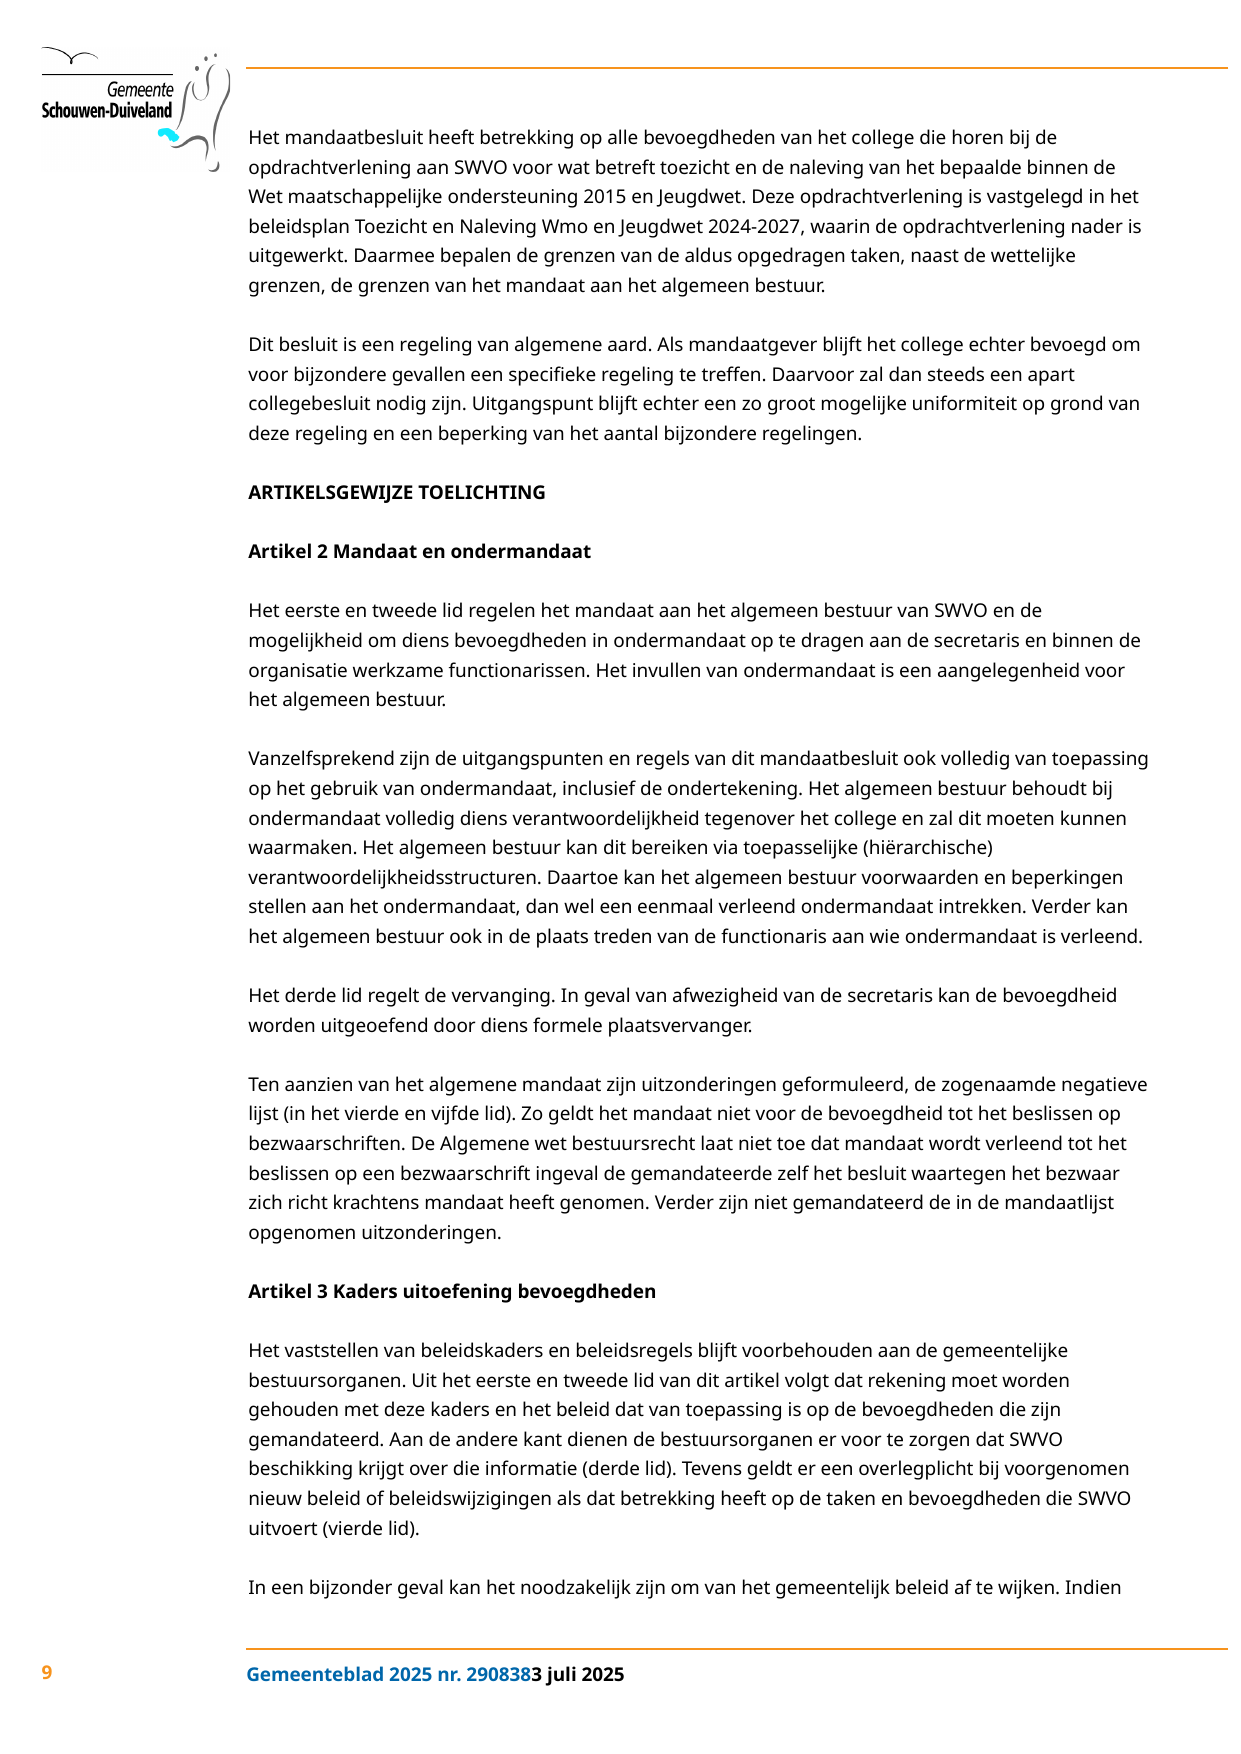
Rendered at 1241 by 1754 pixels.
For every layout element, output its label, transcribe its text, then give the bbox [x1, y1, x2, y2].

text Het mandaatbesluit heeft betrekking op alle bevoegdheden van het college die horen bij de opdrachtverlening aan SWVO voor wat betreft toezicht en de naleving van het bepaalde binnen de Wet maatschappelijke ondersteuning 2015 en Jeugdwet. Deze opdrachtverlening is vastgelegd in het beleidsplan Toezicht en Naleving Wmo en Jeugdwet 2024-2027, waarin de opdrachtverlening nader is uitgewerkt. Daarmee bepalen de grenzen van de aldus opgedragen taken, naast de wettelijke grenzen, de grenzen van het mandaat aan het algemeen bestuur. [248, 124, 1152, 298]
text Ten aanzien van het algemene mandaat zijn uitzonderingen geformuleerd, de zogenaamde negatieve lijst (in het vierde en vijfde lid). Zo geldt het mandaat niet voor de bevoegdheid tot het beslissen op bezwaarschriften. De Algemene wet bestuursrecht laat niet toe dat mandaat wordt verleend tot het beslissen op een bezwaarschrift ingeval de gemandateerde zelf het besluit waartegen het bezwaar zich richt krachtens mandaat heeft genomen. Verder zijn niet gemandateerd de in de mandaatlijst opgenomen uitzonderingen. [248, 1071, 1152, 1245]
text ARTIKELSGEWIJZE TOELICHTING [248, 479, 1152, 505]
text Vanzelfsprekend zijn de uitgangspunten en regels van dit mandaatbesluit ook volledig van toepassing op het gebruik van ondermandaat, inclusief de ondertekening. Het algemeen bestuur behoudt bij ondermandaat volledig diens verantwoordelijkheid tegenover het college en zal dit moeten kunnen waarmaken. Het algemeen bestuur kan dit bereiken via toepasselijke (hiërarchische) verantwoordelijkheidsstructuren. Daartoe kan het algemeen bestuur voorwaarden en beperkingen stellen aan het ondermandaat, dan wel een eenmaal verleend ondermandaat intrekken. Verder kan het algemeen bestuur ook in de plaats treden van de functionaris aan wie ondermandaat is verleend. [248, 746, 1152, 949]
text Artikel 3 Kaders uitoefening bevoegdheden [248, 1278, 1152, 1304]
text In een bijzonder geval kan het noodzakelijk zijn om van het gemeentelijk beleid af te wijken. Indien [248, 1574, 1152, 1600]
text Het vaststellen van beleidskaders en beleidsregels blijft voorbehouden aan de gemeentelijke bestuursorganen. Uit het eerste en tweede lid van dit artikel volgt dat rekening moet worden gehouden met deze kaders en het beleid dat van toepassing is op de bevoegdheden die zijn gemandateerd. Aan de andere kant dienen de bestuursorganen er voor te zorgen dat SWVO beschikking krijgt over die informatie (derde lid). Tevens geldt er een overlegplicht bij voorgenomen nieuw beleid of beleidswijzigingen als dat betrekking heeft op de taken en bevoegdheden die SWVO uitvoert (vierde lid). [248, 1337, 1152, 1541]
text Het eerste en tweede lid regelen het mandaat aan het algemeen bestuur van SWVO en de mogelijkheid om diens bevoegdheden in ondermandaat op te dragen aan de secretaris en binnen de organisatie werkzame functionarissen. Het invullen van ondermandaat is een aangelegenheid voor het algemeen bestuur. [248, 598, 1152, 712]
text Artikel 2 Mandaat en ondermandaat [248, 538, 1152, 564]
text Dit besluit is een regeling van algemene aard. Als mandaatgever blijft het college echter bevoegd om voor bijzondere gevallen een specifieke regeling te treffen. Daarvoor zal dan steeds een apart collegebesluit nodig zijn. Uitgangspunt blijft echter een zo groot mogelijke uniformiteit op grond van deze regeling en een beperking van het aantal bijzondere regelingen. [248, 331, 1152, 446]
text Het derde lid regelt de vervanging. In geval van afwezigheid van de secretaris kan de bevoegdheid worden uitgeoefend door diens formele plaatsvervanger. [248, 982, 1152, 1038]
picture [41, 47, 231, 172]
